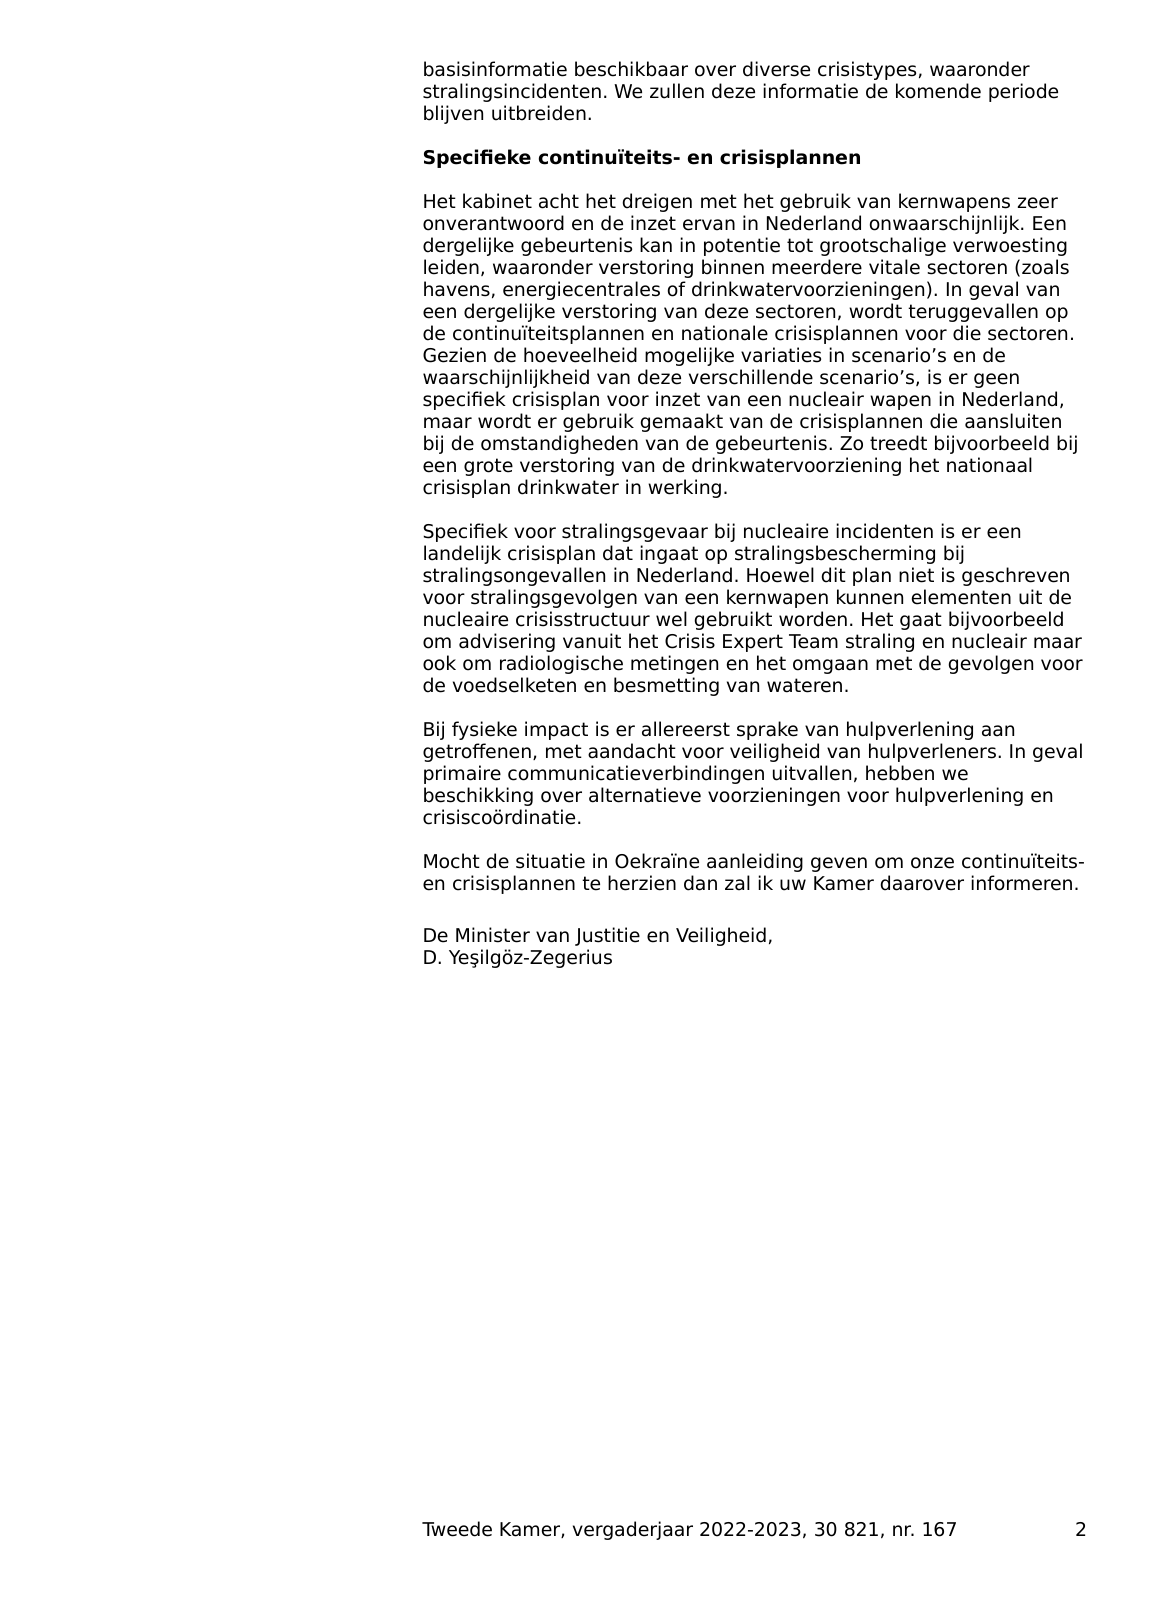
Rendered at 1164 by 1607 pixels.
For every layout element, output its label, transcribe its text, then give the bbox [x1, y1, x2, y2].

subtitle Specifieke continuïteits- en crisisplannen [422, 147, 1087, 169]
text Specifiek voor stralingsgevaar bij nucleaire incidenten is er een landelijk crisisplan dat ingaat op stralingsbescherming bij stralingsongevallen in Nederland. Hoewel dit plan niet is geschreven voor stralingsgevolgen van een kernwapen kunnen elementen uit de nucleaire crisisstructuur wel gebruikt worden. Het gaat bijvoorbeeld om advisering vanuit het Crisis Expert Team straling en nucleair maar ook om radiologische metingen en het omgaan met de gevolgen voor de voedselketen en besmetting van wateren. [422, 521, 1087, 697]
text Mocht de situatie in Oekraïne aanleiding geven om onze continuïteits- en crisisplannen te herzien dan zal ik uw Kamer daarover informeren. [422, 851, 1087, 895]
text Bij fysieke impact is er allereerst sprake van hulpverlening aan getroffenen, met aandacht voor veiligheid van hulpverleners. In geval primaire communicatieverbindingen uitvallen, hebben we beschikking over alternatieve voorzieningen voor hulpverlening en crisiscoördinatie. [422, 719, 1087, 829]
text Het kabinet acht het dreigen met het gebruik van kernwapens zeer onverantwoord en de inzet ervan in Nederland onwaarschijnlijk. Een dergelijke gebeurtenis kan in potentie tot grootschalige verwoesting leiden, waaronder verstoring binnen meerdere vitale sectoren (zoals havens, energiecentrales of drinkwatervoorzieningen). In geval van een dergelijke verstoring van deze sectoren, wordt teruggevallen op de continuïteitsplannen en nationale crisisplannen voor die sectoren. Gezien de hoeveelheid mogelijke variaties in scenario’s en de waarschijnlijkheid van deze verschillende scenario’s, is er geen specifiek crisisplan voor inzet van een nucleair wapen in Nederland, maar wordt er gebruik gemaakt van de crisisplannen die aansluiten bij de omstandigheden van de gebeurtenis. Zo treedt bijvoorbeeld bij een grote verstoring van de drinkwatervoorziening het nationaal crisisplan drinkwater in werking. [422, 191, 1087, 499]
text De Minister van Justitie en Veiligheid, D. Yeşilgöz-Zegerius [422, 925, 1087, 969]
text basisinformatie beschikbaar over diverse crisistypes, waaronder stralingsincidenten. We zullen deze informatie de komende periode blijven uitbreiden. [422, 59, 1087, 125]
